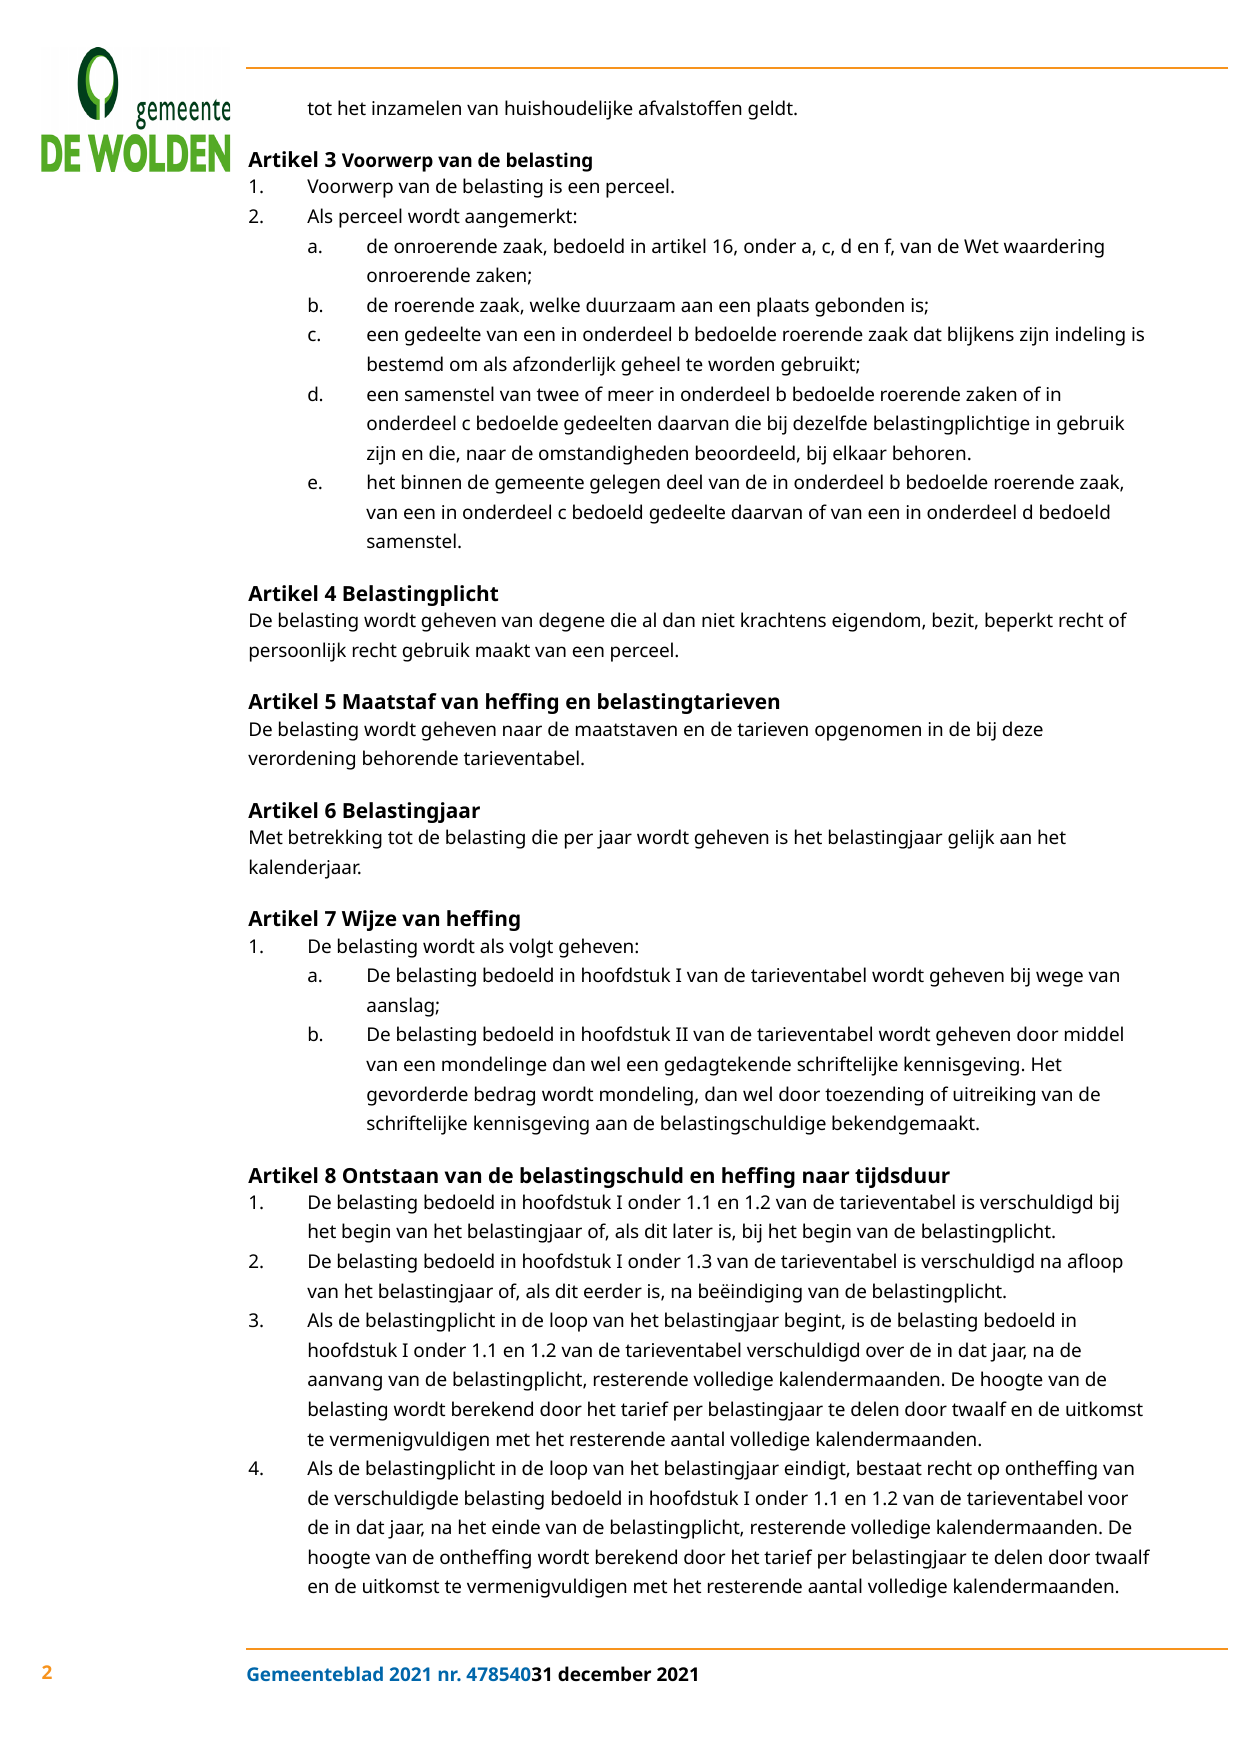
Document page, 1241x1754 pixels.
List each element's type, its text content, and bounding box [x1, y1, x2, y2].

list de onroerende zaak, bedoeld in artikel 16, onder a, c, d en f, van de Wet waardering onroerende zaken; [307, 233, 1152, 288]
text Artikel 7 Wijze van heffing [248, 904, 1152, 933]
text Artikel 6 Belastingjaar [248, 796, 1152, 824]
list tot het inzamelen van huishoudelijke afvalstoffen geldt. [248, 95, 1152, 121]
list De belasting bedoeld in hoofdstuk II van de tarieventabel wordt geheven door middel van een mondelinge dan wel een gedagtekende schriftelijke kennisgeving. Het gevorderde bedrag wordt mondeling, dan wel door toezending of uitreiking van de schriftelijke kennisgeving aan de belastingschuldige bekendgemaakt. [307, 1022, 1152, 1136]
list een samenstel van twee of meer in onderdeel b bedoelde roerende zaken of in onderdeel c bedoelde gedeelten daarvan die bij dezelfde belastingplichtige in gebruik zijn en die, naar de omstandigheden beoordeeld, bij elkaar behoren. [307, 381, 1152, 466]
list het binnen de gemeente gelegen deel van de in onderdeel b bedoelde roerende zaak, van een in onderdeel c bedoeld gedeelte daarvan of van een in onderdeel d bedoeld samenstel. [307, 469, 1152, 554]
list een gedeelte van een in onderdeel b bedoelde roerende zaak dat blijkens zijn indeling is bestemd om als afzonderlijk geheel te worden gebruikt; [307, 322, 1152, 377]
list De belasting bedoeld in hoofdstuk I onder 1.3 van de tarieventabel is verschuldigd na afloop van het belastingjaar of, als dit eerder is, na beëindiging van de belastingplicht. [248, 1248, 1152, 1304]
text Artikel 5 Maatstaf van heffing en belastingtarieven [248, 687, 1152, 716]
list Voorwerp van de belasting is een perceel. [248, 174, 1152, 199]
text De belasting wordt geheven van degene die al dan niet krachtens eigendom, bezit, beperkt recht of persoonlijk recht gebruik maakt van een perceel. [248, 607, 1152, 663]
picture [41, 47, 231, 172]
text Met betrekking tot de belasting die per jaar wordt geheven is het belastingjaar gelijk aan het kalenderjaar. [248, 824, 1152, 880]
text De belasting wordt geheven naar de maatstaven en de tarieven opgenomen in de bij deze verordening behorende tarieventabel. [248, 716, 1152, 771]
list De belasting bedoeld in hoofdstuk I onder 1.1 en 1.2 van de tarieventabel is verschuldigd bij het begin van het belastingjaar of, als dit later is, bij het begin van de belastingplicht. [248, 1189, 1152, 1244]
list De belasting wordt als volgt geheven: [248, 933, 1152, 958]
list Als de belastingplicht in de loop van het belastingjaar begint, is de belasting bedoeld in hoofdstuk I onder 1.1 en 1.2 van de tarieventabel verschuldigd over de in dat jaar, na de aanvang van de belastingplicht, resterende volledige kalendermaanden. De hoogte van de belasting wordt berekend door het tarief per belastingjaar te delen door twaalf en de uitkomst te vermenigvuldigen met het resterende aantal volledige kalendermaanden. [248, 1307, 1152, 1452]
list De belasting bedoeld in hoofdstuk I van de tarieventabel wordt geheven bij wege van aanslag; [307, 962, 1152, 1018]
list Als perceel wordt aangemerkt: [248, 203, 1152, 229]
text Artikel 4 Belastingplicht [248, 579, 1152, 607]
list de roerende zaak, welke duurzaam aan een plaats gebonden is; [307, 292, 1152, 318]
text Artikel 8 Ontstaan van de belastingschuld en heffing naar tijdsduur [248, 1161, 1152, 1189]
list Als de belastingplicht in de loop van het belastingjaar eindigt, bestaat recht op ontheffing van de verschuldigde belasting bedoeld in hoofdstuk I onder 1.1 en 1.2 van de tarieventabel voor de in dat jaar, na het einde van de belastingplicht, resterende volledige kalendermaanden. De hoogte van de ontheffing wordt berekend door het tarief per belastingjaar te delen door twaalf en de uitkomst te vermenigvuldigen met het resterende aantal volledige kalendermaanden. [248, 1455, 1152, 1599]
text Artikel 3 Voorwerp van de belasting [248, 145, 1152, 174]
